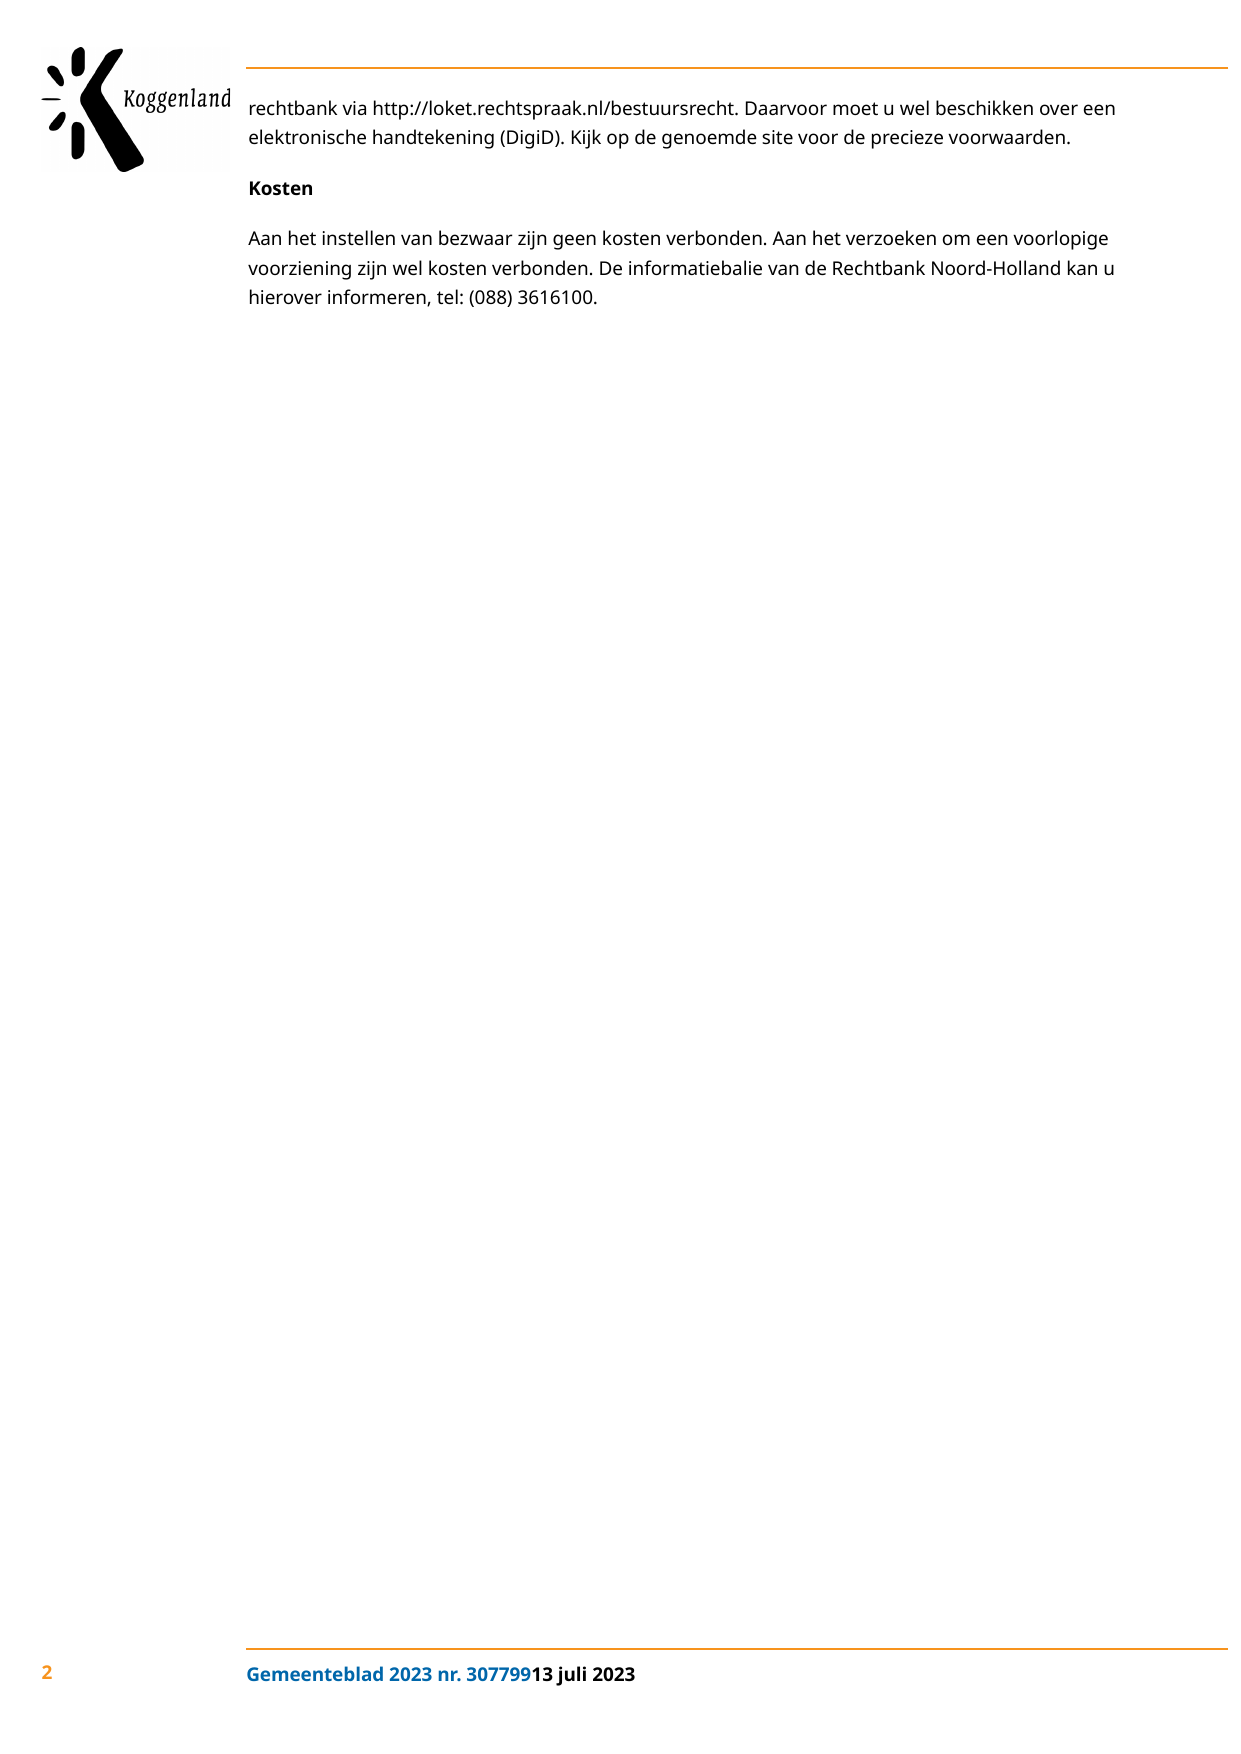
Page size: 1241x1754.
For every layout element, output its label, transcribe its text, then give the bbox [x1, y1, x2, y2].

text Kosten [248, 175, 1152, 201]
picture [41, 47, 231, 172]
text rechtbank via http://loket.rechtspraak.nl/bestuursrecht. Daarvoor moet u wel beschikken over een elektronische handtekening (DigiD). Kijk op de genoemde site voor de precieze voorwaarden. [248, 95, 1152, 150]
text Aan het instellen van bezwaar zijn geen kosten verbonden. Aan het verzoeken om een voorlopige voorziening zijn wel kosten verbonden. De informatiebalie van de Rechtbank Noord-Holland kan u hierover informeren, tel: (088) 3616100. [248, 225, 1152, 310]
